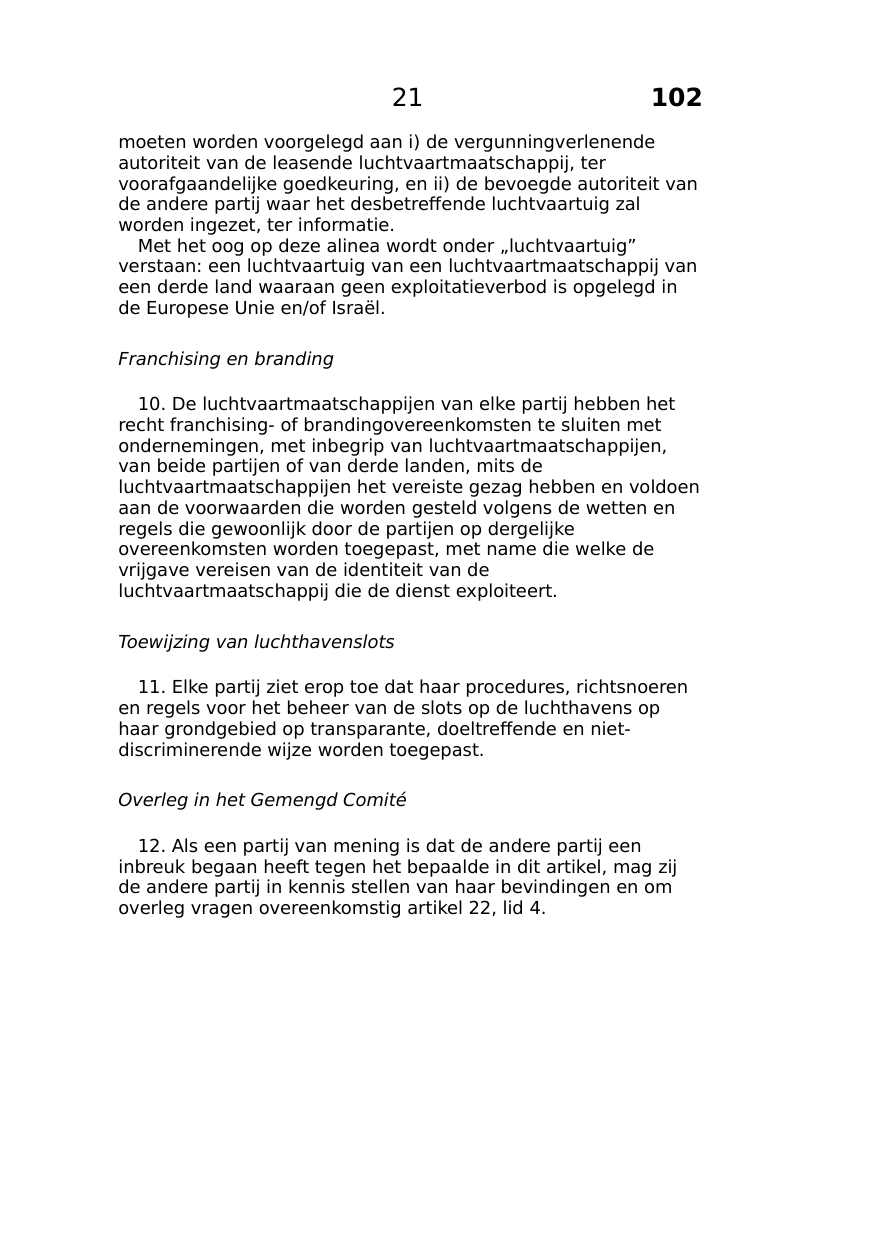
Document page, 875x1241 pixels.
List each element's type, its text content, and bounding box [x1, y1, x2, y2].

subtitle Overleg in het Gemengd Comité [118, 790, 703, 811]
text 12. Als een partij van mening is dat de andere partij een inbreuk begaan heeft tegen het bepaalde in dit artikel, mag zij de andere partij in kennis stellen van haar bevindingen en om overleg vragen overeenkomstig artikel 22, lid 4. [118, 836, 703, 919]
subtitle Franchising en branding [118, 348, 703, 369]
text Met het oog op deze alinea wordt onder „luchtvaartuig” verstaan: een luchtvaartuig van een luchtvaartmaatschappij van een derde land waaraan geen exploitatieverbod is opgelegd in de Europese Unie en/of Israël. [118, 236, 703, 318]
text 10. De luchtvaartmaatschappijen van elke partij hebben het recht franchising- of brandingovereenkomsten te sluiten met ondernemingen, met inbegrip van luchtvaartmaatschappijen, van beide partijen of van derde landen, mits de luchtvaartmaatschappijen het vereiste gezag hebben en voldoen aan de voorwaarden die worden gesteld volgens de wetten en regels die gewoonlijk door de partijen op dergelijke overeenkomsten worden toegepast, met name die welke de vrijgave vereisen van de identiteit van de luchtvaartmaatschappij die de dienst exploiteert. [118, 394, 703, 601]
text 11. Elke partij ziet erop toe dat haar procedures, richtsnoeren en regels voor het beheer van de slots op de luchthavens op haar grondgebied op transparante, doeltreffende en niet-discriminerende wijze worden toegepast. [118, 677, 703, 760]
text moeten worden voorgelegd aan i) de vergunningverlenende autoriteit van de leasende luchtvaartmaatschappij, ter voorafgaandelijke goedkeuring, en ii) de bevoegde autoriteit van de andere partij waar het desbetreffende luchtvaartuig zal worden ingezet, ter informatie. [118, 132, 703, 236]
subtitle Toewijzing van luchthavenslots [118, 631, 703, 652]
